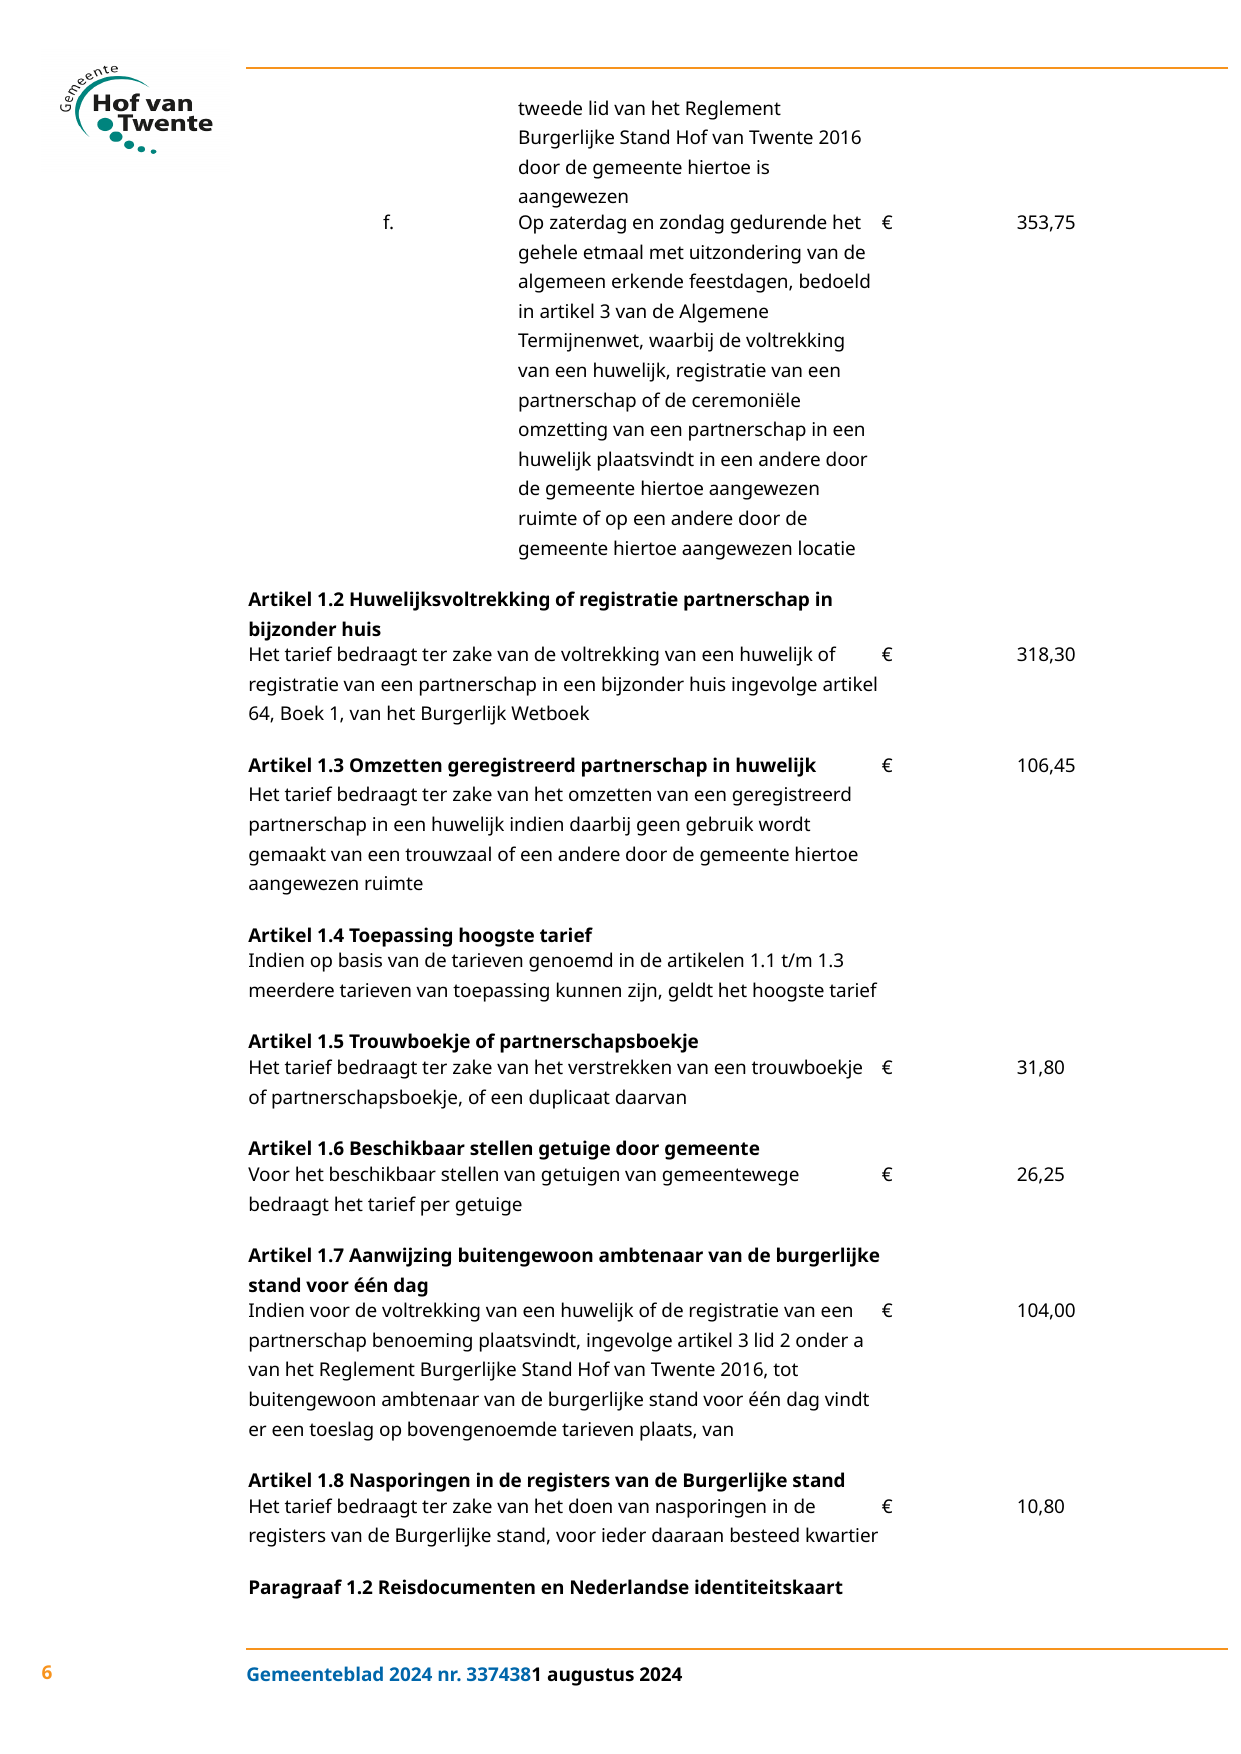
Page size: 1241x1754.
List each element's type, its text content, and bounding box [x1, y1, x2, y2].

table_cell 353,75 [1017, 209, 1152, 560]
table_cell [1017, 1110, 1152, 1135]
table_cell 104,00 [1017, 1298, 1152, 1442]
table_cell [518, 560, 882, 586]
table_cell € [882, 1161, 1017, 1216]
table_cell [1017, 896, 1152, 922]
table_cell [248, 896, 383, 922]
table_cell [1017, 1242, 1152, 1297]
table_cell [882, 95, 1017, 209]
table_cell € [882, 641, 1017, 726]
table_cell [882, 1442, 1017, 1467]
table_cell Artikel 1.4 Toepassing hoogste tarief [248, 922, 882, 948]
table_cell [882, 1467, 1017, 1493]
table_cell [248, 1442, 383, 1467]
table_cell [518, 1216, 882, 1242]
table_cell 10,80 [1017, 1493, 1152, 1548]
table_cell [248, 95, 383, 209]
table_cell [518, 1003, 882, 1029]
table_cell [882, 1242, 1017, 1297]
table_cell [1017, 1029, 1152, 1054]
table_cell [383, 1003, 518, 1029]
table_cell Het tarief bedraagt ter zake van het doen van nasporingen in de registers van de Burgerlijke stand, voor ieder daaraan besteed kwartier [248, 1493, 882, 1548]
table_cell [882, 1110, 1017, 1135]
table_cell Indien voor de voltrekking van een huwelijk of de registratie van een partnerschap benoeming plaatsvindt, ingevolge artikel 3 lid 2 onder a van het Reglement Burgerlijke Stand Hof van Twente 2016, tot buitengewoon ambtenaar van de burgerlijke stand voor één dag vindt er een toeslag op bovengenoemde tarieven plaats, van [248, 1298, 882, 1442]
picture [41, 47, 231, 172]
table_cell [882, 1029, 1017, 1054]
table_cell [1017, 922, 1152, 948]
table_cell [1017, 95, 1152, 209]
table_cell [1017, 1003, 1152, 1029]
table_cell [1017, 1216, 1152, 1242]
table_cell Indien op basis van de tarieven genoemd in de artikelen 1.1 t/m 1.3 meerdere tarieven van toepassing kunnen zijn, geldt het hoogste tarief [248, 948, 882, 1003]
table_cell Artikel 1.6 Beschikbaar stellen getuige door gemeente [248, 1135, 882, 1161]
table_cell [1017, 1135, 1152, 1161]
table_cell € [882, 1493, 1017, 1548]
table_cell [518, 1548, 882, 1574]
table_cell [1017, 1442, 1152, 1467]
table_cell [383, 1110, 518, 1135]
table_cell Het tarief bedraagt ter zake van de voltrekking van een huwelijk of registratie van een partnerschap in een bijzonder huis ingevolge artikel 64, Boek 1, van het Burgerlijk Wetboek [248, 641, 882, 726]
table_cell [882, 586, 1017, 641]
table_cell [1017, 586, 1152, 641]
table_cell Paragraaf 1.2 Reisdocumenten en Nederlandse identiteitskaart [248, 1574, 882, 1600]
table_cell [882, 1574, 1017, 1600]
table_cell [518, 1442, 882, 1467]
table_cell [882, 922, 1017, 948]
table_cell 26,25 [1017, 1161, 1152, 1216]
table_cell [882, 896, 1017, 922]
table_cell f. [383, 209, 518, 560]
table_cell [248, 726, 383, 752]
table_cell [1017, 1548, 1152, 1574]
table_cell [882, 1003, 1017, 1029]
table_cell [383, 1442, 518, 1467]
table_cell Artikel 1.5 Trouwboekje of partnerschapsboekje [248, 1029, 882, 1054]
table_cell Artikel 1.8 Nasporingen in de registers van de Burgerlijke stand [248, 1467, 882, 1493]
table_cell [383, 896, 518, 922]
table_cell [248, 1548, 383, 1574]
table_cell [248, 209, 383, 560]
table_cell € [882, 209, 1017, 560]
table_cell Artikel 1.3 Omzetten geregistreerd partnerschap in huwelijk Het tarief bedraagt ter zake van het omzetten van een geregistreerd partnerschap in een huwelijk indien daarbij geen gebruik wordt gemaakt van een trouwzaal of een andere door de gemeente hiertoe aangewezen ruimte [248, 752, 882, 896]
table_cell € [882, 752, 1017, 896]
table_cell [1017, 1574, 1152, 1600]
table_cell € [882, 1298, 1017, 1442]
table_cell [882, 1216, 1017, 1242]
table_cell Voor het beschikbaar stellen van getuigen van gemeentewege bedraagt het tarief per getuige [248, 1161, 882, 1216]
table_cell 106,45 [1017, 752, 1152, 896]
table_cell [383, 95, 518, 209]
table_cell [518, 1110, 882, 1135]
table_cell [248, 1216, 383, 1242]
table_cell [882, 726, 1017, 752]
table_cell [882, 1135, 1017, 1161]
table_cell Op zaterdag en zondag gedurende het gehele etmaal met uitzondering van de algemeen erkende feestdagen, bedoeld in artikel 3 van de Algemene Termijnenwet, waarbij de voltrekking van een huwelijk, registratie van een partnerschap of de ceremoniële omzetting van een partnerschap in een huwelijk plaatsvindt in een andere door de gemeente hiertoe aangewezen ruimte of op een andere door de gemeente hiertoe aangewezen locatie [518, 209, 882, 560]
table_cell [383, 1548, 518, 1574]
table_cell 318,30 [1017, 641, 1152, 726]
table_cell € [882, 1054, 1017, 1110]
table_cell [1017, 1467, 1152, 1493]
table_cell [1017, 726, 1152, 752]
table_cell Het tarief bedraagt ter zake van het verstrekken van een trouwboekje of partnerschapsboekje, of een duplicaat daarvan [248, 1054, 882, 1110]
table_cell [383, 726, 518, 752]
table_cell Artikel 1.7 Aanwijzing buitengewoon ambtenaar van de burgerlijke stand voor één dag [248, 1242, 882, 1297]
table_cell [248, 1110, 383, 1135]
table_cell [1017, 560, 1152, 586]
table_cell tweede lid van het Reglement Burgerlijke Stand Hof van Twente 2016 door de gemeente hiertoe is aangewezen [518, 95, 882, 209]
table_cell [248, 1003, 383, 1029]
table_cell Artikel 1.2 Huwelijksvoltrekking of registratie partnerschap in bijzonder huis [248, 586, 882, 641]
table_cell [882, 948, 1017, 1003]
table_cell [1017, 948, 1152, 1003]
table_cell [248, 560, 383, 586]
table_cell [518, 896, 882, 922]
table_cell [518, 726, 882, 752]
table_cell [383, 560, 518, 586]
table_cell 31,80 [1017, 1054, 1152, 1110]
table_cell [882, 1548, 1017, 1574]
table_cell [383, 1216, 518, 1242]
table_cell [882, 560, 1017, 586]
